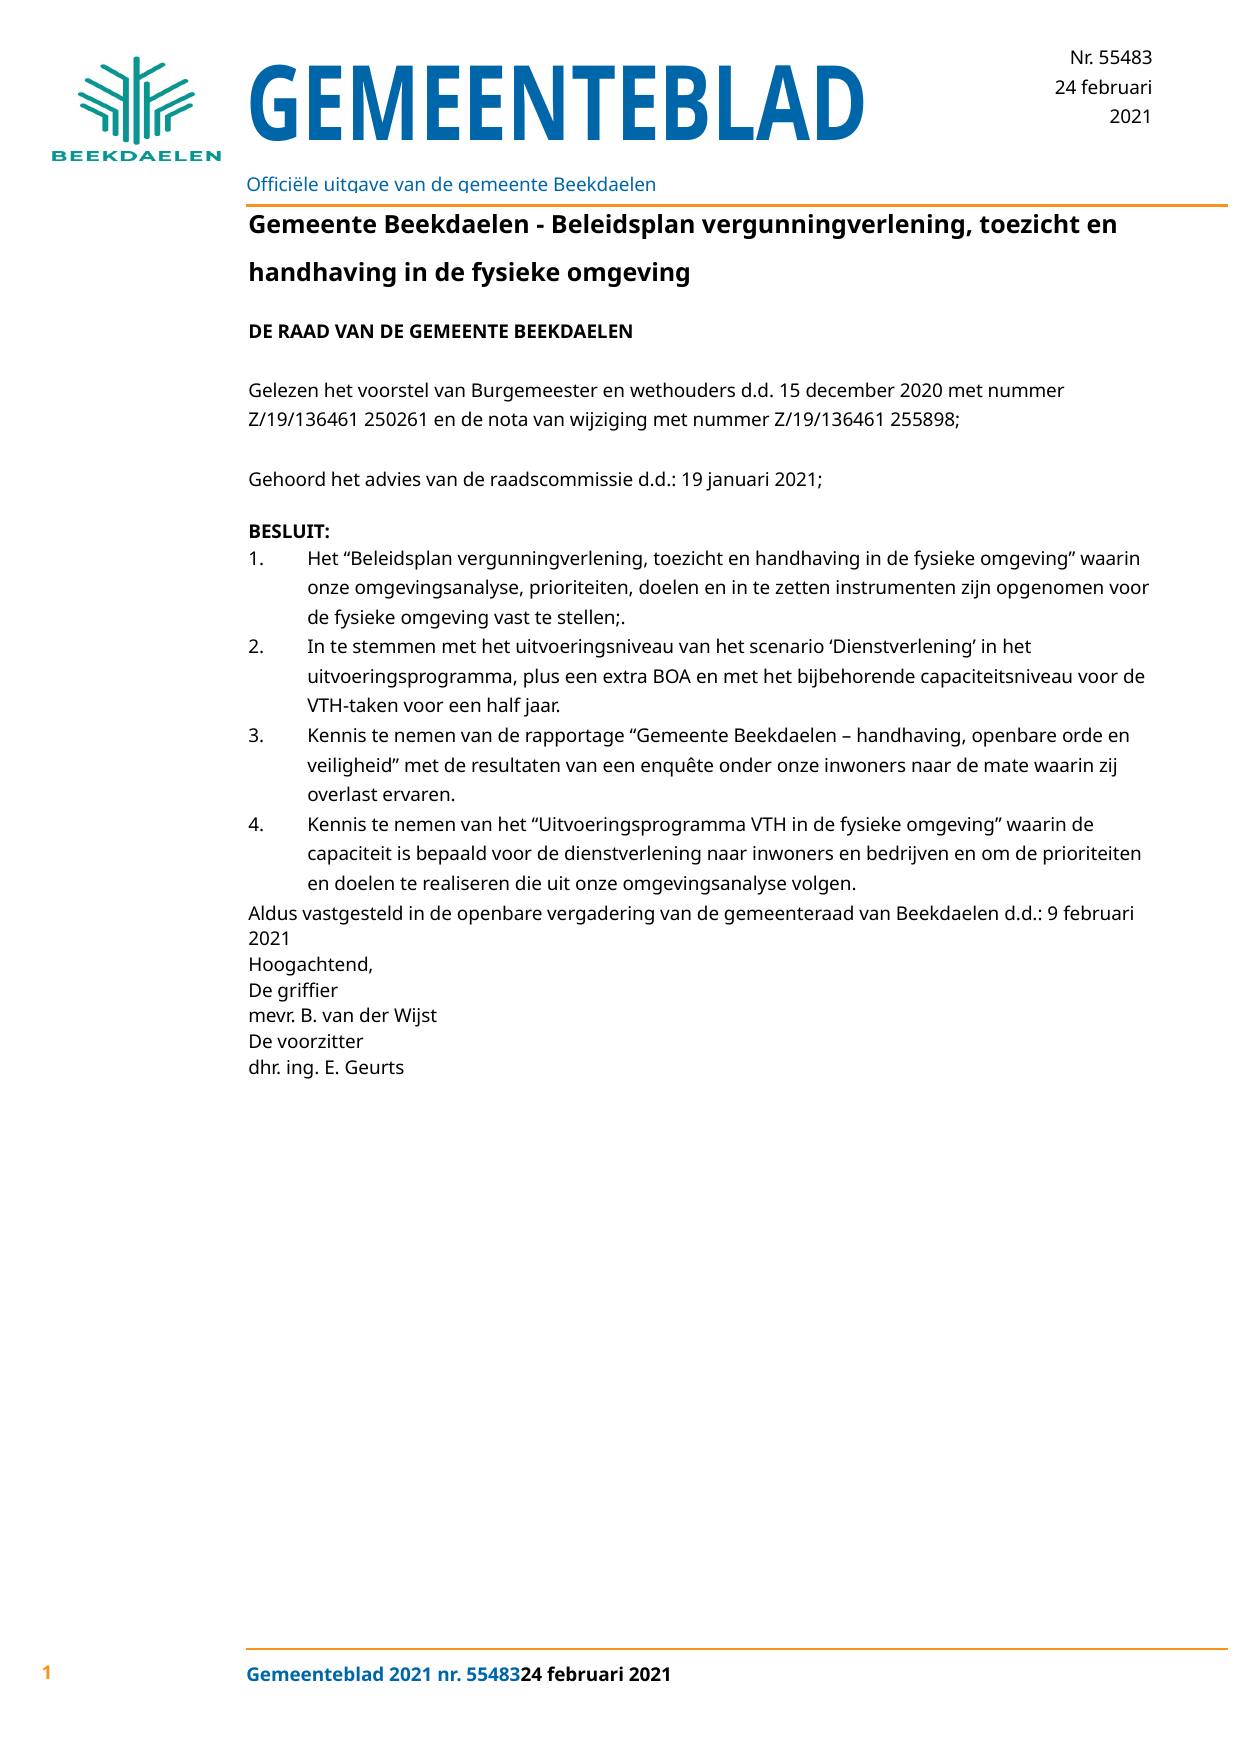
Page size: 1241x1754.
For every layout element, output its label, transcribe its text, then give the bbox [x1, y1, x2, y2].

text Gemeente Beekdaelen - Beleidsplan vergunningverlening, toezicht en handhaving in de fysieke omgeving [248, 207, 1152, 288]
list Kennis te nemen van het “Uitvoeringsprogramma VTH in de fysieke omgeving” waarin de capaciteit is bepaald voor de dienstverlening naar inwoners en bedrijven en om de prioriteiten en doelen te realiseren die uit onze omgevingsanalyse volgen. [248, 811, 1152, 896]
list In te stemmen met het uitvoeringsniveau van het scenario ‘Dienstverlening’ in het uitvoeringsprogramma, plus een extra BOA en met het bijbehorende capaciteitsniveau voor de VTH-taken voor een half jaar. [248, 633, 1152, 718]
text Aldus vastgesteld in de openbare vergadering van de gemeenteraad van Beekdaelen d.d.: 9 februari 2021 [248, 900, 1152, 951]
text Hoogachtend, [248, 951, 1152, 977]
text De voorzitter [248, 1028, 1152, 1054]
text Gehoord het advies van de raadscommissie d.d.: 19 januari 2021; [248, 466, 1152, 492]
text Gelezen het voorstel van Burgemeester en wethouders d.d. 15 december 2020 met nummer Z/19/136461 250261 en de nota van wijziging met nummer Z/19/136461 255898; [248, 377, 1152, 432]
text DE RAAD VAN DE GEMEENTE BEEKDAELEN [248, 318, 1152, 344]
picture [41, 47, 231, 172]
list Kennis te nemen van de rapportage “Gemeente Beekdaelen – handhaving, openbare orde en veiligheid” met de resultaten van een enquête onder onze inwoners naar de mate waarin zij overlast ervaren. [248, 722, 1152, 807]
text BESLUIT: [248, 516, 1152, 545]
text mevr. B. van der Wijst [248, 1003, 1152, 1028]
text dhr. ing. E. Geurts [248, 1054, 1152, 1080]
list Het “Beleidsplan vergunningverlening, toezicht en handhaving in de fysieke omgeving” waarin onze omgevingsanalyse, prioriteiten, doelen en in te zetten instrumenten zijn opgenomen voor de fysieke omgeving vast te stellen;. [248, 545, 1152, 629]
text De griffier [248, 977, 1152, 1003]
